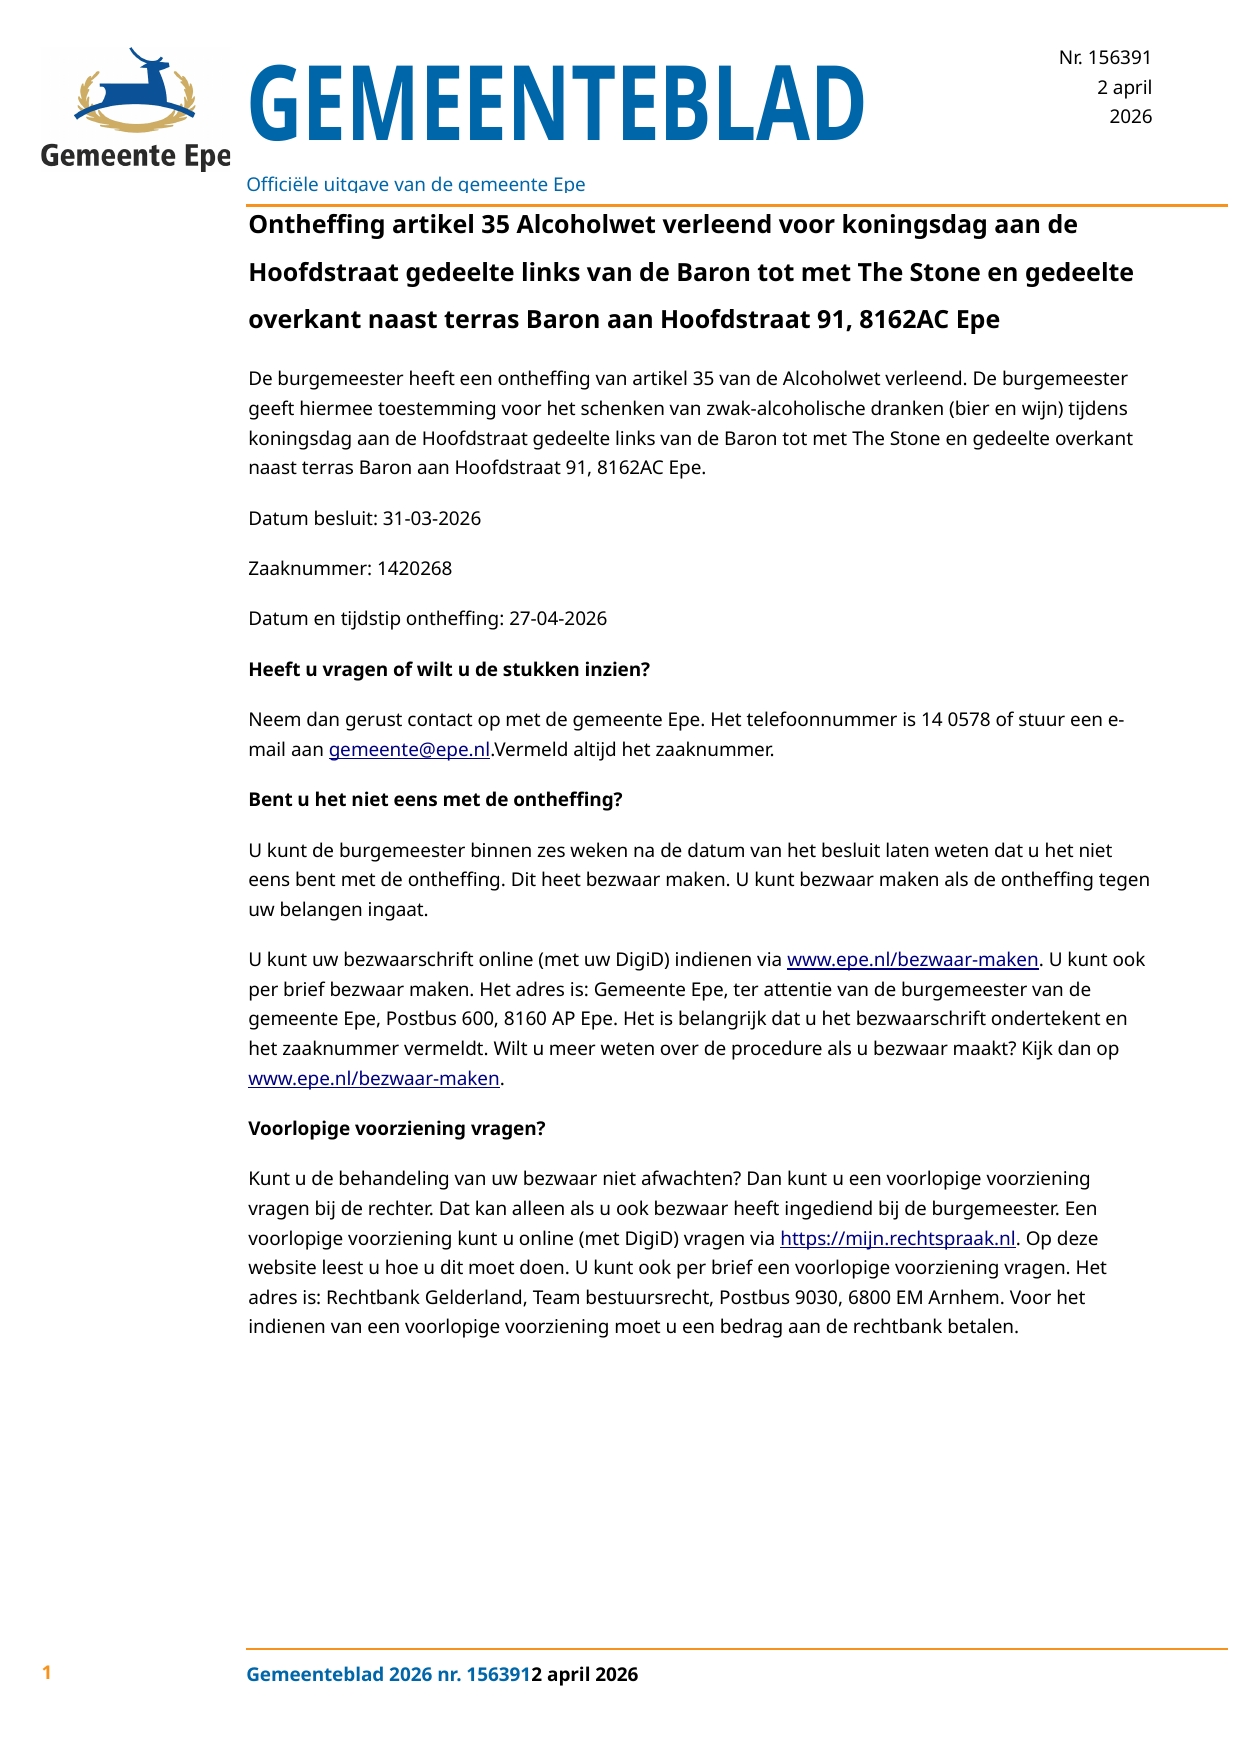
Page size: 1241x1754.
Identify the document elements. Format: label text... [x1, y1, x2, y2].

text Datum en tijdstip ontheffing: 27-04-2026 [248, 606, 1152, 631]
text Voorlopige voorziening vragen? [248, 1115, 1152, 1141]
picture [41, 47, 231, 172]
text Zaaknummer: 1420268 [248, 555, 1152, 581]
text Heeft u vragen of wilt u de stukken inzien? [248, 656, 1152, 682]
text De burgemeester heeft een ontheffing van artikel 35 van de Alcoholwet verleend. De burgemeester geeft hiermee toestemming voor het schenken van zwak-alcoholische dranken (bier en wijn) tijdens koningsdag aan de Hoofdstraat gedeelte links van de Baron tot met The Stone en gedeelte overkant naast terras Baron aan Hoofdstraat 91, 8162AC Epe. [248, 366, 1152, 480]
text Neem dan gerust contact op met de gemeente Epe. Het telefoonnummer is 14 0578 of stuur een e-mail aan gemeente@epe.nl.Vermeld altijd het zaaknummer. [248, 706, 1152, 762]
text U kunt uw bezwaarschrift online (met uw DigiD) indienen via www.epe.nl/bezwaar-maken. U kunt ook per brief bezwaar maken. Het adres is: Gemeente Epe, ter attentie van de burgemeester van de gemeente Epe, Postbus 600, 8160 AP Epe. Het is belangrijk dat u het bezwaarschrift ondertekent en het zaaknummer vermeldt. Wilt u meer weten over de procedure als u bezwaar maakt? Kijk dan op www.epe.nl/bezwaar-maken. [248, 946, 1152, 1090]
text Ontheffing artikel 35 Alcoholwet verleend voor koningsdag aan de Hoofdstraat gedeelte links van de Baron tot met The Stone en gedeelte overkant naast terras Baron aan Hoofdstraat 91, 8162AC Epe [248, 207, 1152, 336]
text U kunt de burgemeester binnen zes weken na de datum van het besluit laten weten dat u het niet eens bent met de ontheffing. Dit heet bezwaar maken. U kunt bezwaar maken als de ontheffing tegen uw belangen ingaat. [248, 837, 1152, 922]
text Datum besluit: 31-03-2026 [248, 505, 1152, 530]
text Kunt u de behandeling van uw bezwaar niet afwachten? Dan kunt u een voorlopige voorziening vragen bij de rechter. Dat kan alleen als u ook bezwaar heeft ingediend bij de burgemeester. Een voorlopige voorziening kunt u online (met DigiD) vragen via https://mijn.rechtspraak.nl. Op deze website leest u hoe u dit moet doen. U kunt ook per brief een voorlopige voorziening vragen. Het adres is: Rechtbank Gelderland, Team bestuursrecht, Postbus 9030, 6800 EM Arnhem. Voor het indienen van een voorlopige voorziening moet u een bedrag aan de rechtbank betalen. [248, 1166, 1152, 1339]
text Bent u het niet eens met de ontheffing? [248, 786, 1152, 812]
